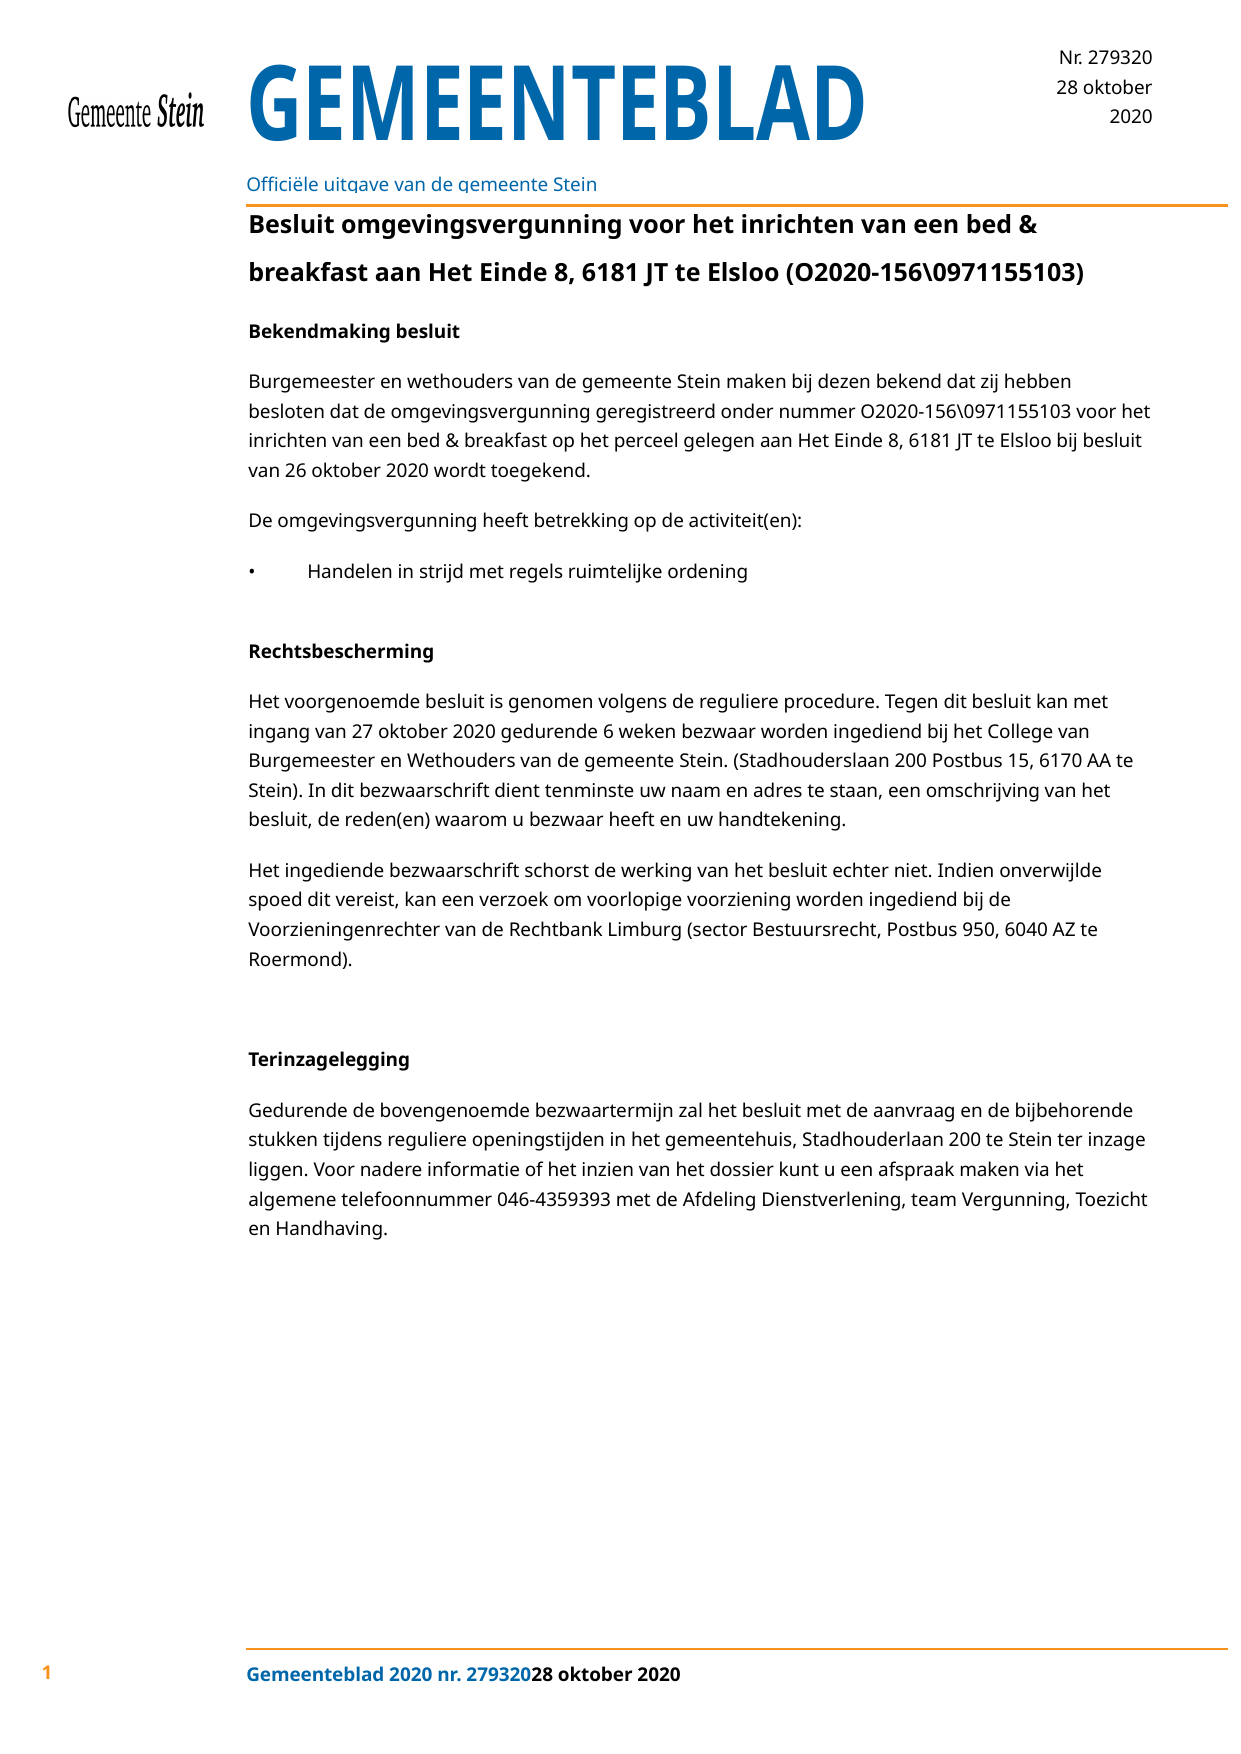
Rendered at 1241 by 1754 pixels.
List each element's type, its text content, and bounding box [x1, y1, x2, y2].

text Het voorgenoemde besluit is genomen volgens de reguliere procedure. Tegen dit besluit kan met ingang van 27 oktober 2020 gedurende 6 weken bezwaar worden ingediend bij het College van Burgemeester en Wethouders van de gemeente Stein. (Stadhouderslaan 200 Postbus 15, 6170 AA te Stein). In dit bezwaarschrift dient tenminste uw naam en adres te staan, een omschrijving van het besluit, de reden(en) waarom u bezwaar heeft en uw handtekening. [248, 688, 1152, 832]
text Het ingediende bezwaarschrift schorst de werking van het besluit echter niet. Indien onverwijlde spoed dit vereist, kan een verzoek om voorlopige voorziening worden ingediend bij de Voorzieningenrechter van de Rechtbank Limburg (sector Bestuursrecht, Postbus 950, 6040 AZ te Roermond). [248, 857, 1152, 972]
text Gedurende de bovengenoemde bezwaartermijn zal het besluit met de aanvraag en de bijbehorende stukken tijdens reguliere openingstijden in het gemeentehuis, Stadhouderlaan 200 te Stein ter inzage liggen. Voor nadere informatie of het inzien van het dossier kunt u een afspraak maken via het algemene telefoonnummer 046-4359393 met de Afdeling Dienstverlening, team Vergunning, Toezicht en Handhaving. [248, 1097, 1152, 1241]
text Bekendmaking besluit [248, 318, 1152, 344]
text De omgevingsvergunning heeft betrekking op de activiteit(en): [248, 507, 1152, 533]
text Rechtsbescherming [248, 638, 1152, 664]
text Terinzagelegging [248, 1047, 1152, 1072]
text Besluit omgevingsvergunning voor het inrichten van een bed & breakfast aan Het Einde 8, 6181 JT te Elsloo (O2020-156\0971155103) [248, 207, 1152, 288]
picture [41, 47, 231, 172]
list Handelen in strijd met regels ruimtelijke ordening [248, 558, 1152, 584]
text Burgemeester en wethouders van de gemeente Stein maken bij dezen bekend dat zij hebben besloten dat de omgevingsvergunning geregistreerd onder nummer O2020-156\0971155103 voor het inrichten van een bed & breakfast op het perceel gelegen aan Het Einde 8, 6181 JT te Elsloo bij besluit van 26 oktober 2020 wordt toegekend. [248, 368, 1152, 483]
